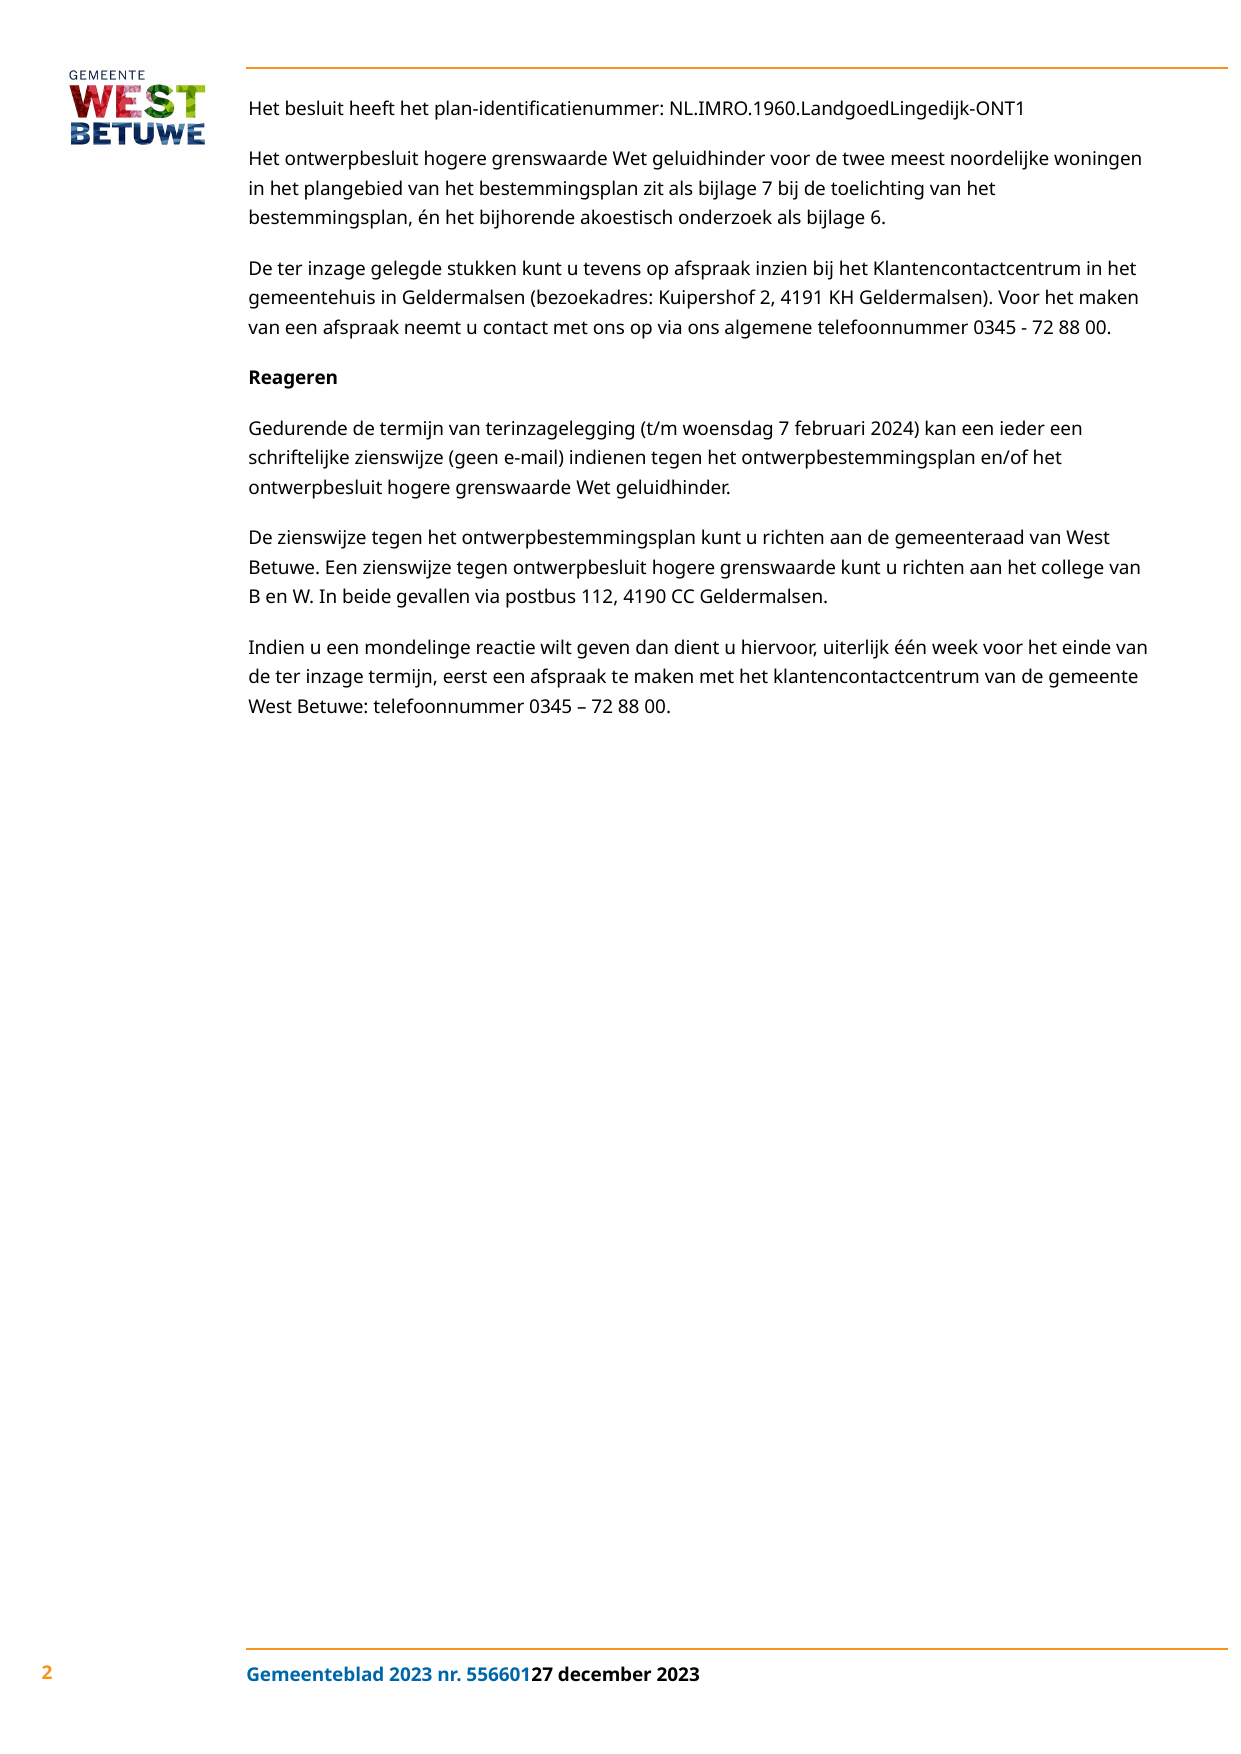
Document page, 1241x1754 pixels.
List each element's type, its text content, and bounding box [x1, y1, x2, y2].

text De zienswijze tegen het ontwerpbestemmingsplan kunt u richten aan de gemeenteraad van West Betuwe. Een zienswijze tegen ontwerpbesluit hogere grenswaarde kunt u richten aan het college van B en W. In beide gevallen via postbus 112, 4190 CC Geldermalsen. [248, 524, 1152, 609]
text Het ontwerpbesluit hogere grenswaarde Wet geluidhinder voor de twee meest noordelijke woningen in het plangebied van het bestemmingsplan zit als bijlage 7 bij de toelichting van het bestemmingsplan, én het bijhorende akoestisch onderzoek als bijlage 6. [248, 145, 1152, 230]
text Indien u een mondelinge reactie wilt geven dan dient u hiervoor, uiterlijk één week voor het einde van de ter inzage termijn, eerst een afspraak te maken met het klantencontactcentrum van de gemeente West Betuwe: telefoonnummer 0345 – 72 88 00. [248, 634, 1152, 719]
picture [41, 47, 231, 172]
text Reageren [248, 364, 1152, 390]
text Het besluit heeft het plan-identificatienummer: NL.IMRO.1960.LandgoedLingedijk-ONT1 [248, 95, 1152, 121]
text Gedurende de termijn van terinzagelegging (t/m woensdag 7 februari 2024) kan een ieder een schriftelijke zienswijze (geen e-mail) indienen tegen het ontwerpbestemmingsplan en/of het ontwerpbesluit hogere grenswaarde Wet geluidhinder. [248, 415, 1152, 500]
text De ter inzage gelegde stukken kunt u tevens op afspraak inzien bij het Klantencontactcentrum in het gemeentehuis in Geldermalsen (bezoekadres: Kuipershof 2, 4191 KH Geldermalsen). Voor het maken van een afspraak neemt u contact met ons op via ons algemene telefoonnummer 0345 - 72 88 00. [248, 255, 1152, 340]
